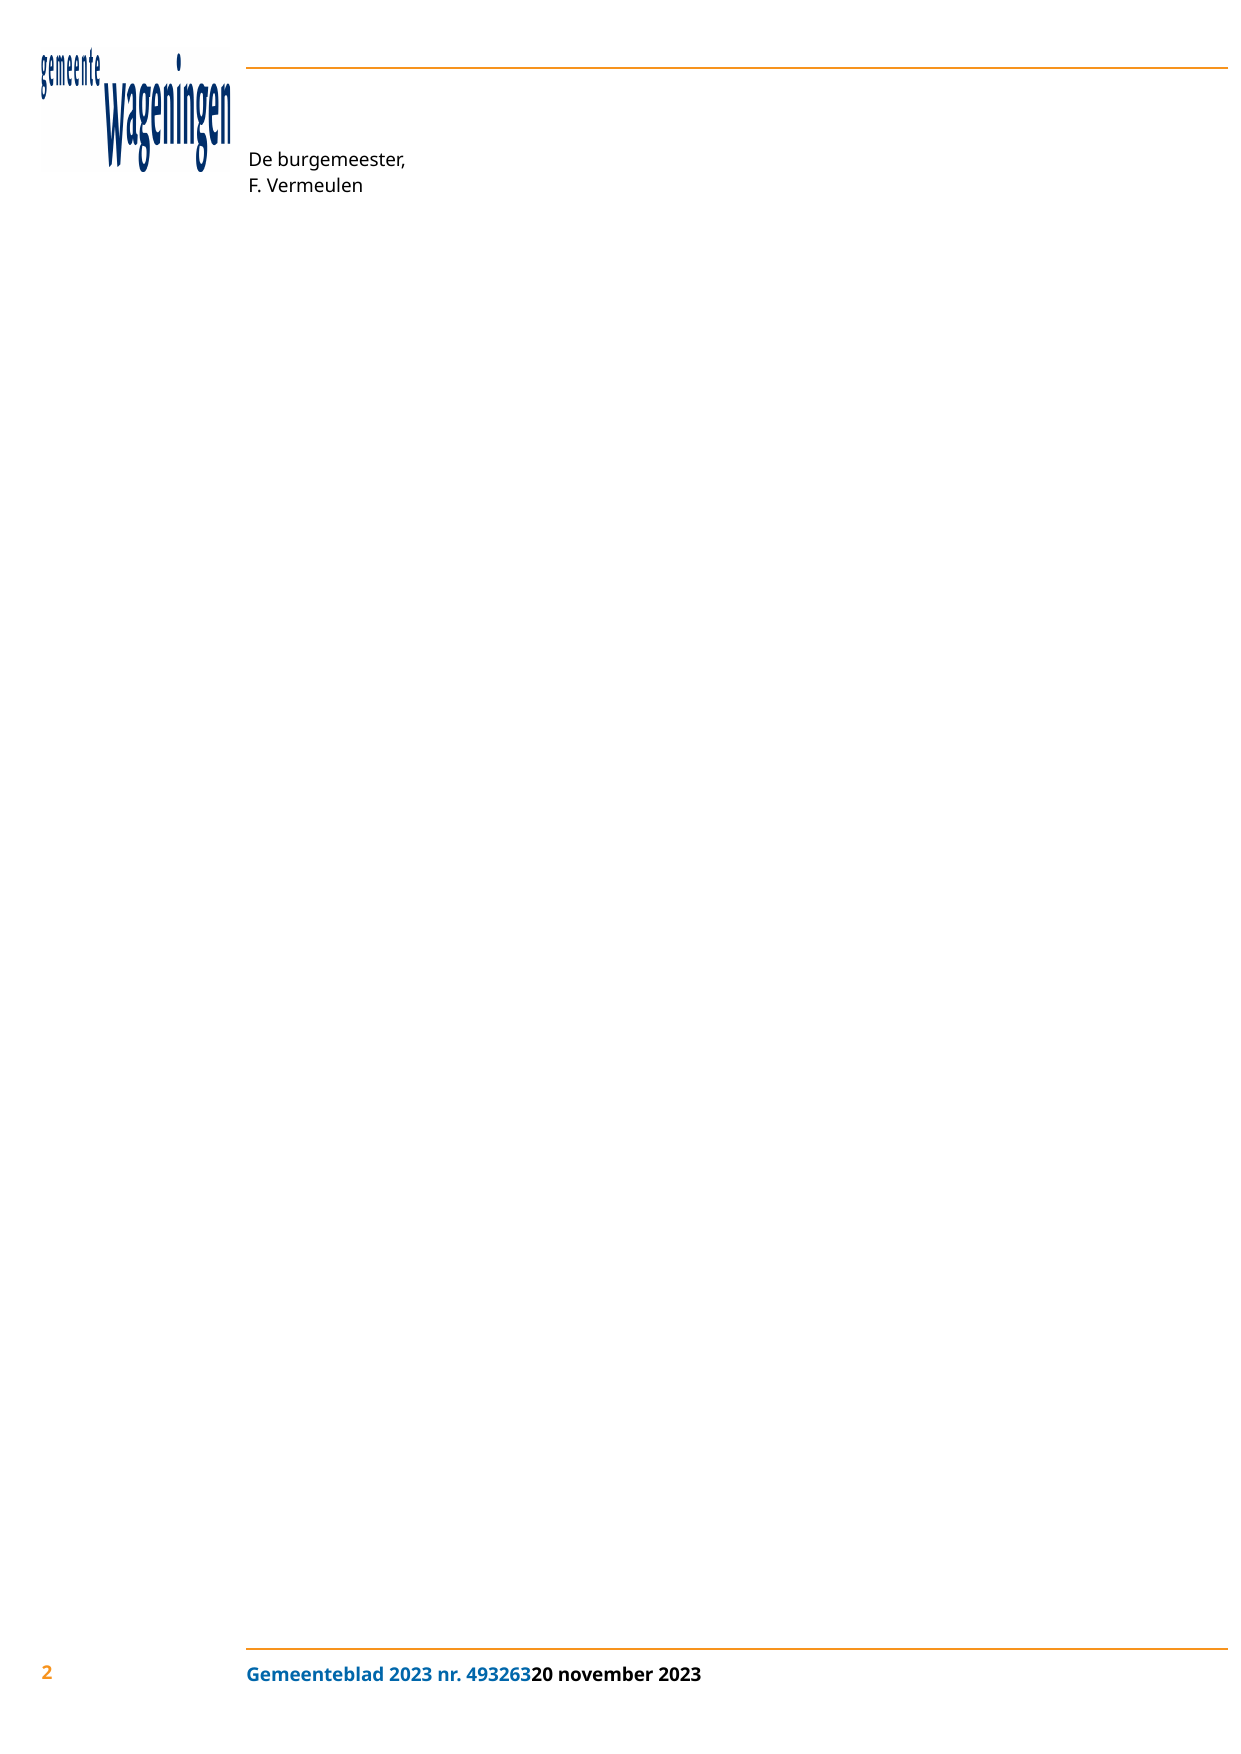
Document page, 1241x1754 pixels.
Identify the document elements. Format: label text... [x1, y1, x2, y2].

text De burgemeester, [248, 146, 1152, 172]
text F. Vermeulen [248, 172, 1152, 198]
picture [41, 47, 231, 172]
